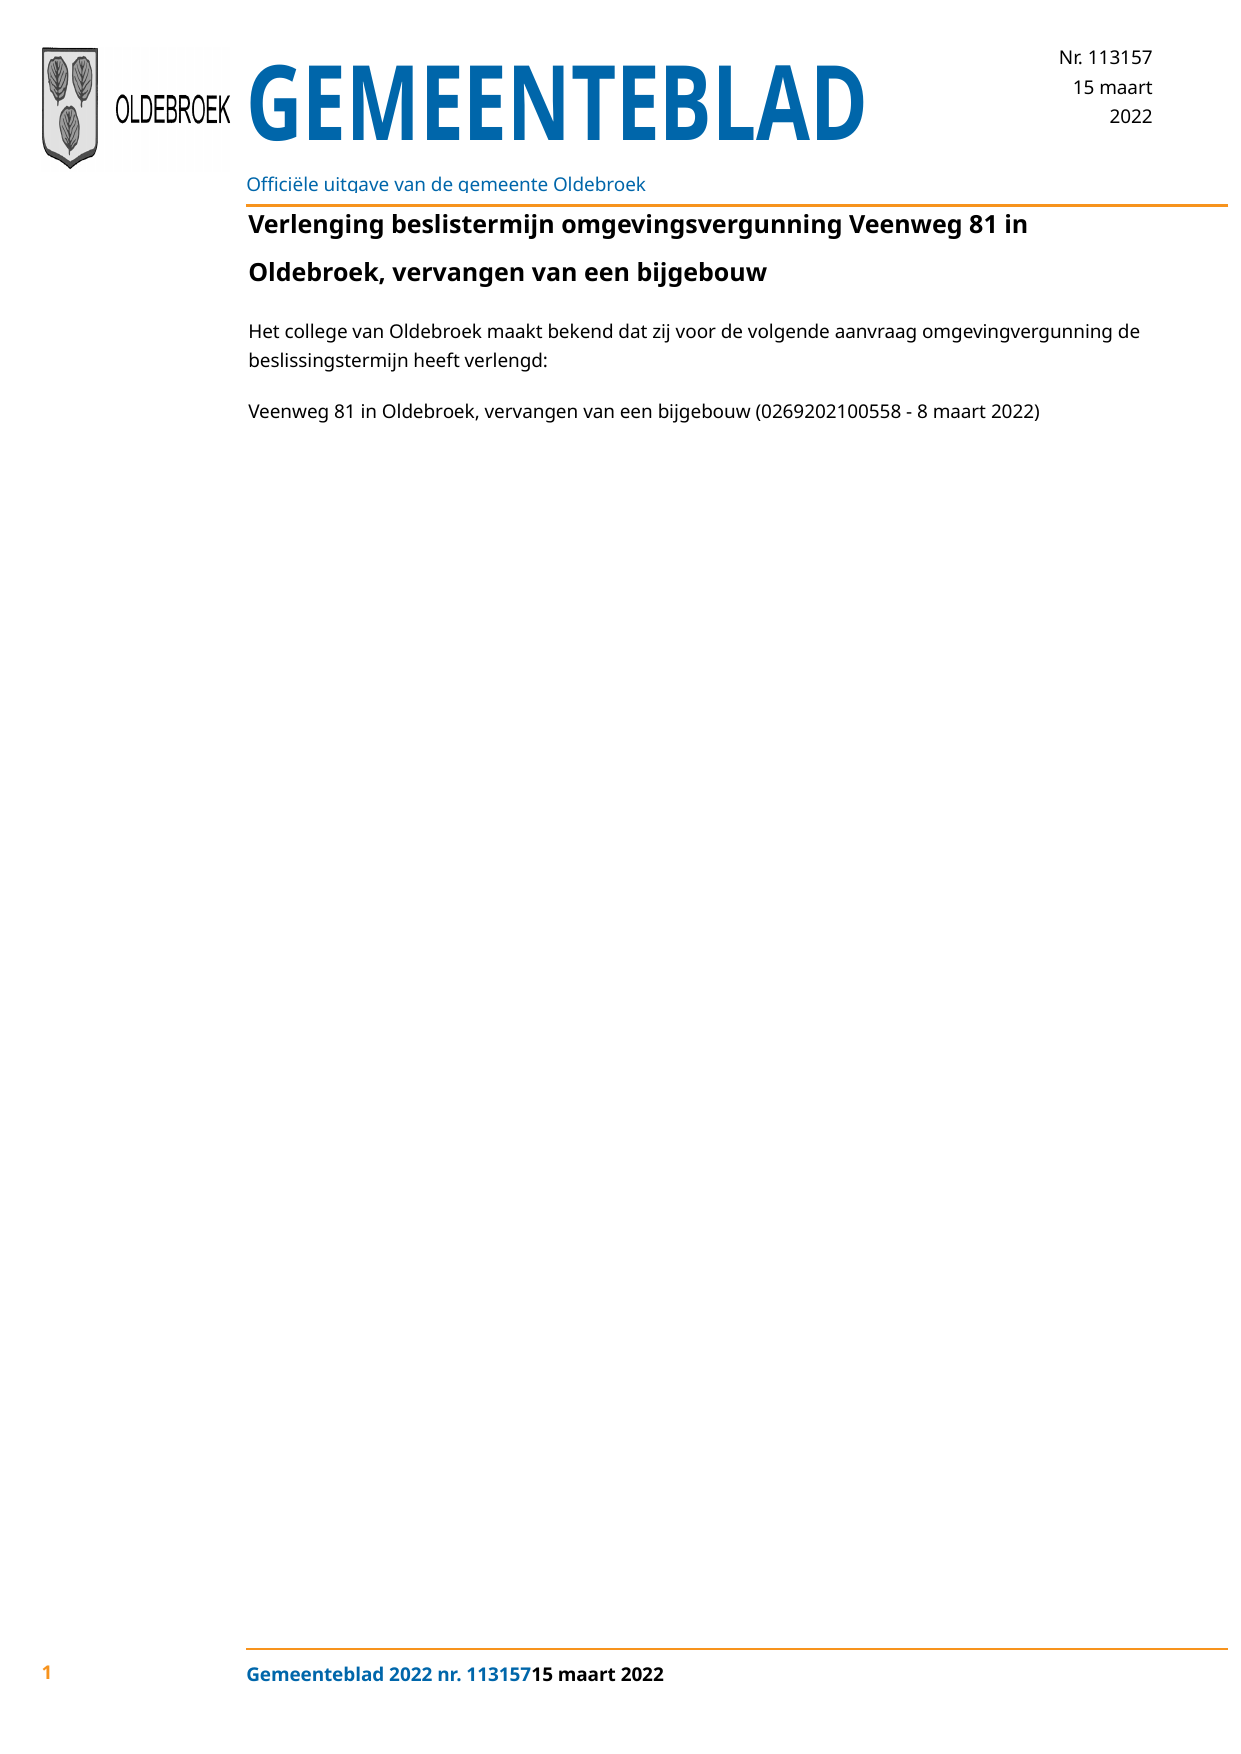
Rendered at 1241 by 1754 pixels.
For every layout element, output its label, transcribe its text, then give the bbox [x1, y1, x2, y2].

text Veenweg 81 in Oldebroek, vervangen van een bijgebouw (0269202100558 - 8 maart 2022) [248, 398, 1152, 424]
text Het college van Oldebroek maakt bekend dat zij voor de volgende aanvraag omgevingvergunning de beslissingstermijn heeft verlengd: [248, 318, 1152, 373]
picture [41, 47, 231, 172]
text Verlenging beslistermijn omgevingsvergunning Veenweg 81 in Oldebroek, vervangen van een bijgebouw [248, 207, 1152, 288]
